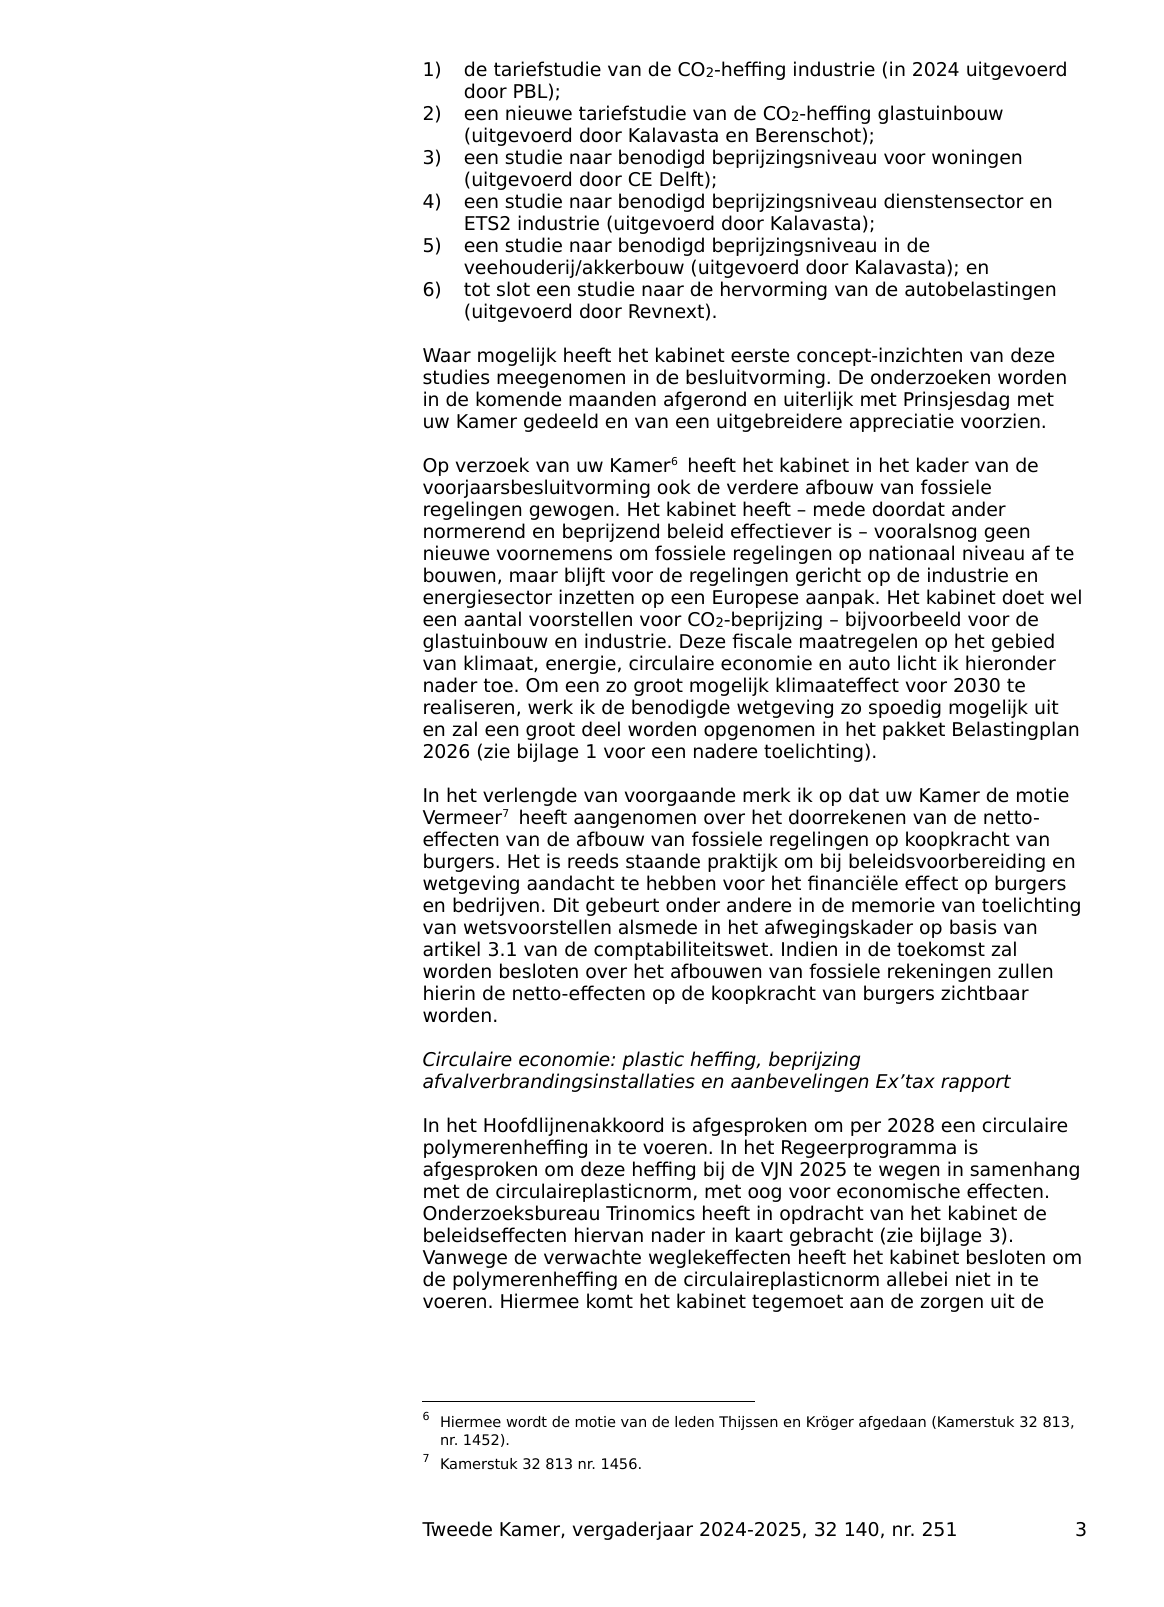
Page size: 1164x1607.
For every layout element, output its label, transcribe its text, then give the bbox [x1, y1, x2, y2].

text Kamerstuk 32 813 nr. 1456. [422, 1452, 1087, 1474]
text Hiermee wordt de motie van de leden Thijssen en Kröger afgedaan (Kamerstuk 32 813, nr. 1452). [422, 1410, 1087, 1449]
text In het Hoofdlijnenakkoord is afgesproken om per 2028 een circulaire polymerenheffing in te voeren. In het Regeerprogramma is afgesproken om deze heffing bij de VJN 2025 te wegen in samenhang met de circulaireplasticnorm, met oog voor economische effecten. Onderzoeksbureau Trinomics heeft in opdracht van het kabinet de beleidseffecten hiervan nader in kaart gebracht (zie bijlage 3). Vanwege de verwachte weglekeffecten heeft het kabinet besloten om de polymerenheffing en de circulaireplasticnorm allebei niet in te voeren. Hiermee komt het kabinet tegemoet aan de zorgen uit de [422, 1115, 1087, 1313]
text In het verlengde van voorgaande merk ik op dat uw Kamer de motie Vermeer heeft aangenomen over het doorrekenen van de netto-effecten van de afbouw van fossiele regelingen op koopkracht van burgers. Het is reeds staande praktijk om bij beleidsvoorbereiding en wetgeving aandacht te hebben voor het financiële effect op burgers en bedrijven. Dit gebeurt onder andere in de memorie van toelichting van wetsvoorstellen alsmede in het afwegingskader op basis van artikel 3.1 van de comptabiliteitswet. Indien in de toekomst zal worden besloten over het afbouwen van fossiele rekeningen zullen hierin de netto-effecten op de koopkracht van burgers zichtbaar worden. [422, 785, 1087, 1027]
text 4) een studie naar benodigd beprijzingsniveau dienstensector en ETS2 industrie (uitgevoerd door Kalavasta); [422, 191, 1087, 235]
subtitle Circulaire economie: plastic heffing, beprijzing afvalverbrandingsinstallaties en aanbevelingen Ex’tax rapport [422, 1049, 1087, 1093]
text 5) een studie naar benodigd beprijzingsniveau in de veehouderij/akkerbouw (uitgevoerd door Kalavasta); en [422, 235, 1087, 279]
text 2) een nieuwe tariefstudie van de CO2-heffing glastuinbouw (uitgevoerd door Kalavasta en Berenschot); [422, 103, 1087, 147]
text 6) tot slot een studie naar de hervorming van de autobelastingen (uitgevoerd door Revnext). [422, 279, 1087, 323]
text 3) een studie naar benodigd beprijzingsniveau voor woningen (uitgevoerd door CE Delft); [422, 147, 1087, 191]
text 1) de tariefstudie van de CO2-heffing industrie (in 2024 uitgevoerd door PBL); [422, 59, 1087, 103]
text Waar mogelijk heeft het kabinet eerste concept-inzichten van deze studies meegenomen in de besluitvorming. De onderzoeken worden in de komende maanden afgerond en uiterlijk met Prinsjesdag met uw Kamer gedeeld en van een uitgebreidere appreciatie voorzien. [422, 345, 1087, 433]
text Op verzoek van uw Kamer heeft het kabinet in het kader van de voorjaarsbesluitvorming ook de verdere afbouw van fossiele regelingen gewogen. Het kabinet heeft – mede doordat ander normerend en beprijzend beleid effectiever is – vooralsnog geen nieuwe voornemens om fossiele regelingen op nationaal niveau af te bouwen, maar blijft voor de regelingen gericht op de industrie en energiesector inzetten op een Europese aanpak. Het kabinet doet wel een aantal voorstellen voor CO2-beprijzing – bijvoorbeeld voor de glastuinbouw en industrie. Deze fiscale maatregelen op het gebied van klimaat, energie, circulaire economie en auto licht ik hieronder nader toe. Om een zo groot mogelijk klimaateffect voor 2030 te realiseren, werk ik de benodigde wetgeving zo spoedig mogelijk uit en zal een groot deel worden opgenomen in het pakket Belastingplan 2026 (zie bijlage 1 voor een nadere toelichting). [422, 455, 1087, 763]
